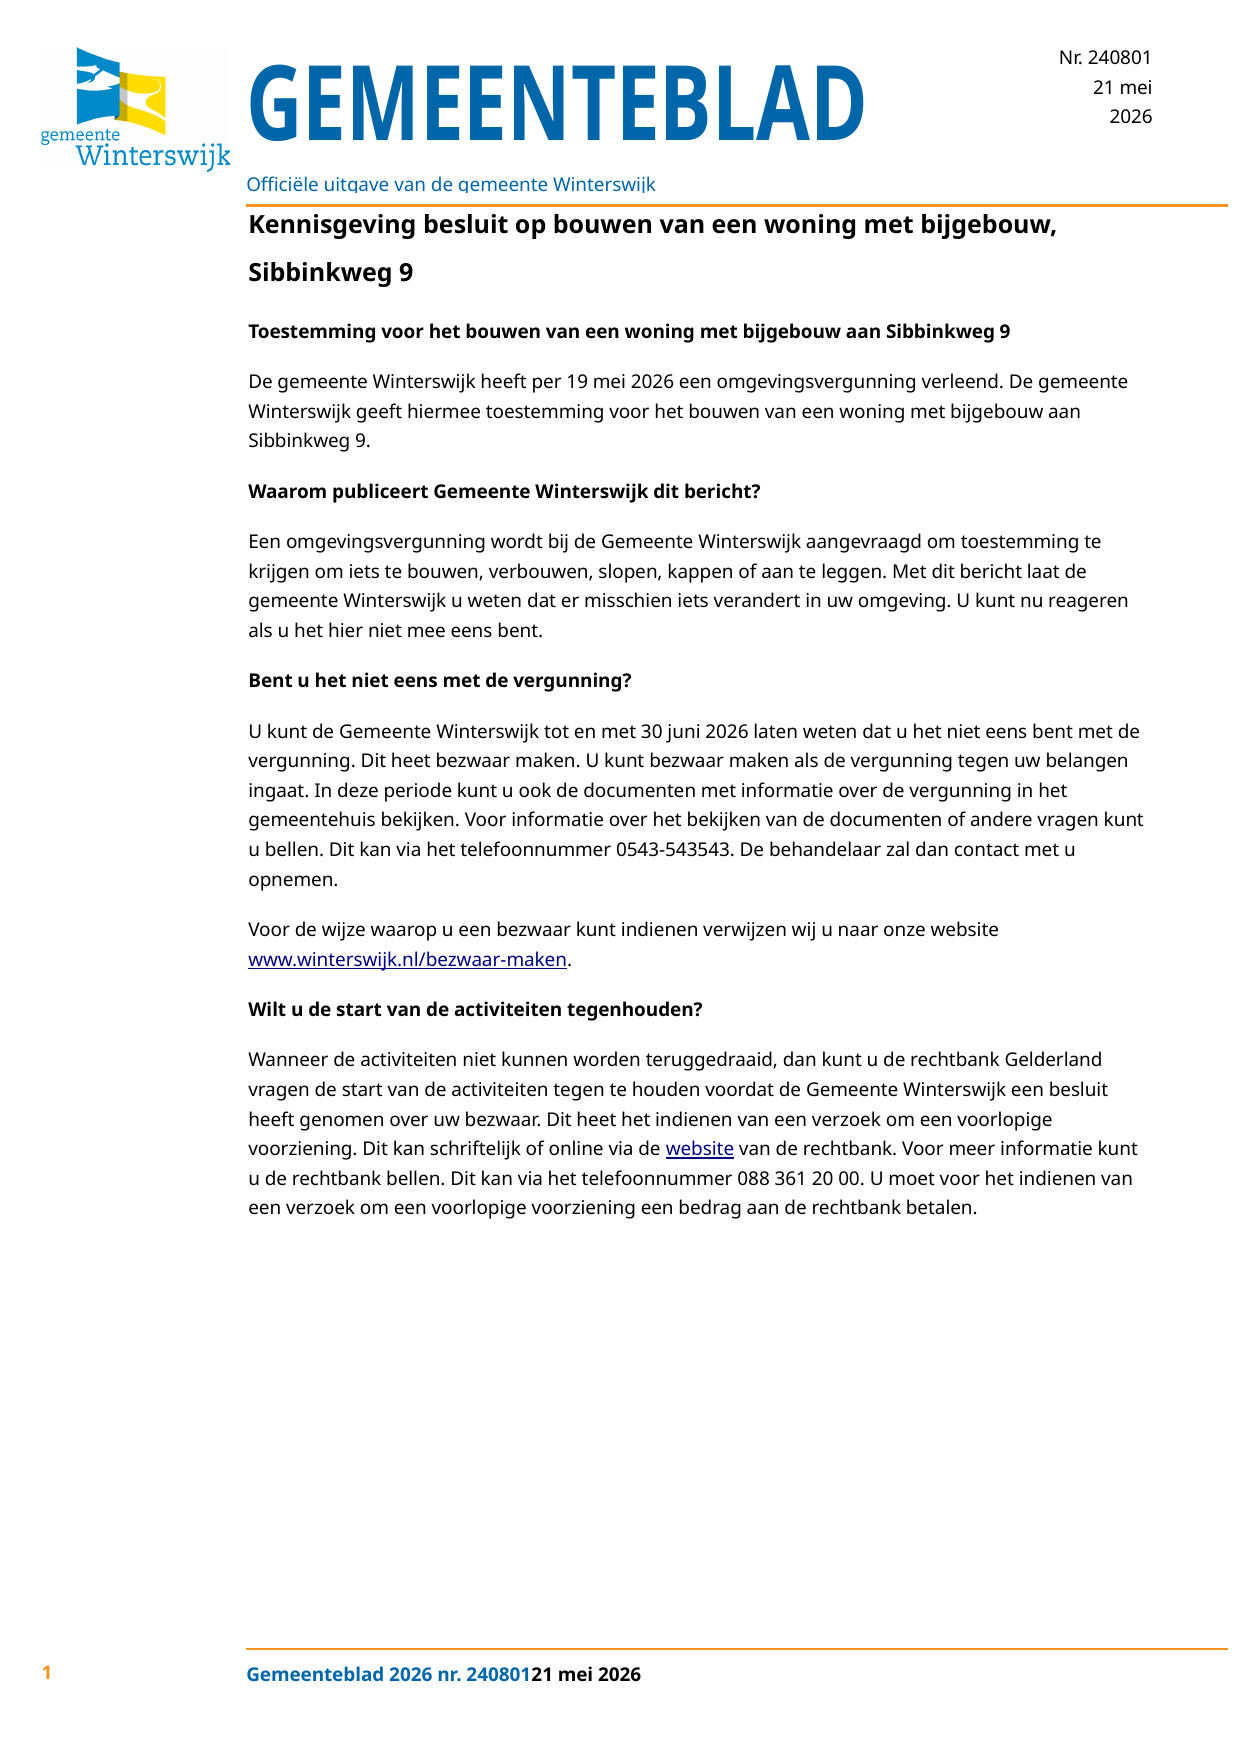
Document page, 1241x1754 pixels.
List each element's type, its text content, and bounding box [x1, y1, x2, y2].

text Een omgevingsvergunning wordt bij de Gemeente Winterswijk aangevraagd om toestemming te krijgen om iets te bouwen, verbouwen, slopen, kappen of aan te leggen. Met dit bericht laat de gemeente Winterswijk u weten dat er misschien iets verandert in uw omgeving. U kunt nu reageren als u het hier niet mee eens bent. [248, 528, 1152, 643]
text U kunt de Gemeente Winterswijk tot en met 30 juni 2026 laten weten dat u het niet eens bent met de vergunning. Dit heet bezwaar maken. U kunt bezwaar maken als de vergunning tegen uw belangen ingaat. In deze periode kunt u ook de documenten met informatie over de vergunning in het gemeentehuis bekijken. Voor informatie over het bekijken van de documenten of andere vragen kunt u bellen. Dit kan via het telefoonnummer 0543-543543. De behandelaar zal dan contact met u opnemen. [248, 718, 1152, 892]
text Voor de wijze waarop u een bezwaar kunt indienen verwijzen wij u naar onze website www.winterswijk.nl/bezwaar-maken. [248, 916, 1152, 972]
text Waarom publiceert Gemeente Winterswijk dit bericht? [248, 478, 1152, 504]
picture [225, 153, 231, 162]
picture [41, 47, 231, 172]
text Wilt u de start van de activiteiten tegenhouden? [248, 996, 1152, 1022]
text Kennisgeving besluit op bouwen van een woning met bijgebouw, Sibbinkweg 9 [248, 207, 1152, 288]
text De gemeente Winterswijk heeft per 19 mei 2026 een omgevingsvergunning verleend. De gemeente Winterswijk geeft hiermee toestemming voor het bouwen van een woning met bijgebouw aan Sibbinkweg 9. [248, 368, 1152, 453]
text Toestemming voor het bouwen van een woning met bijgebouw aan Sibbinkweg 9 [248, 318, 1152, 344]
text Wanneer de activiteiten niet kunnen worden teruggedraaid, dan kunt u de rechtbank Gelderland vragen de start van de activiteiten tegen te houden voordat de Gemeente Winterswijk een besluit heeft genomen over uw bezwaar. Dit heet het indienen van een verzoek om een voorlopige voorziening. Dit kan schriftelijk of online via de website van de rechtbank. Voor meer informatie kunt u de rechtbank bellen. Dit kan via het telefoonnummer 088 361 20 00. U moet voor het indienen van een verzoek om een voorlopige voorziening een bedrag aan de rechtbank betalen. [248, 1047, 1152, 1220]
text Bent u het niet eens met de vergunning? [248, 667, 1152, 693]
